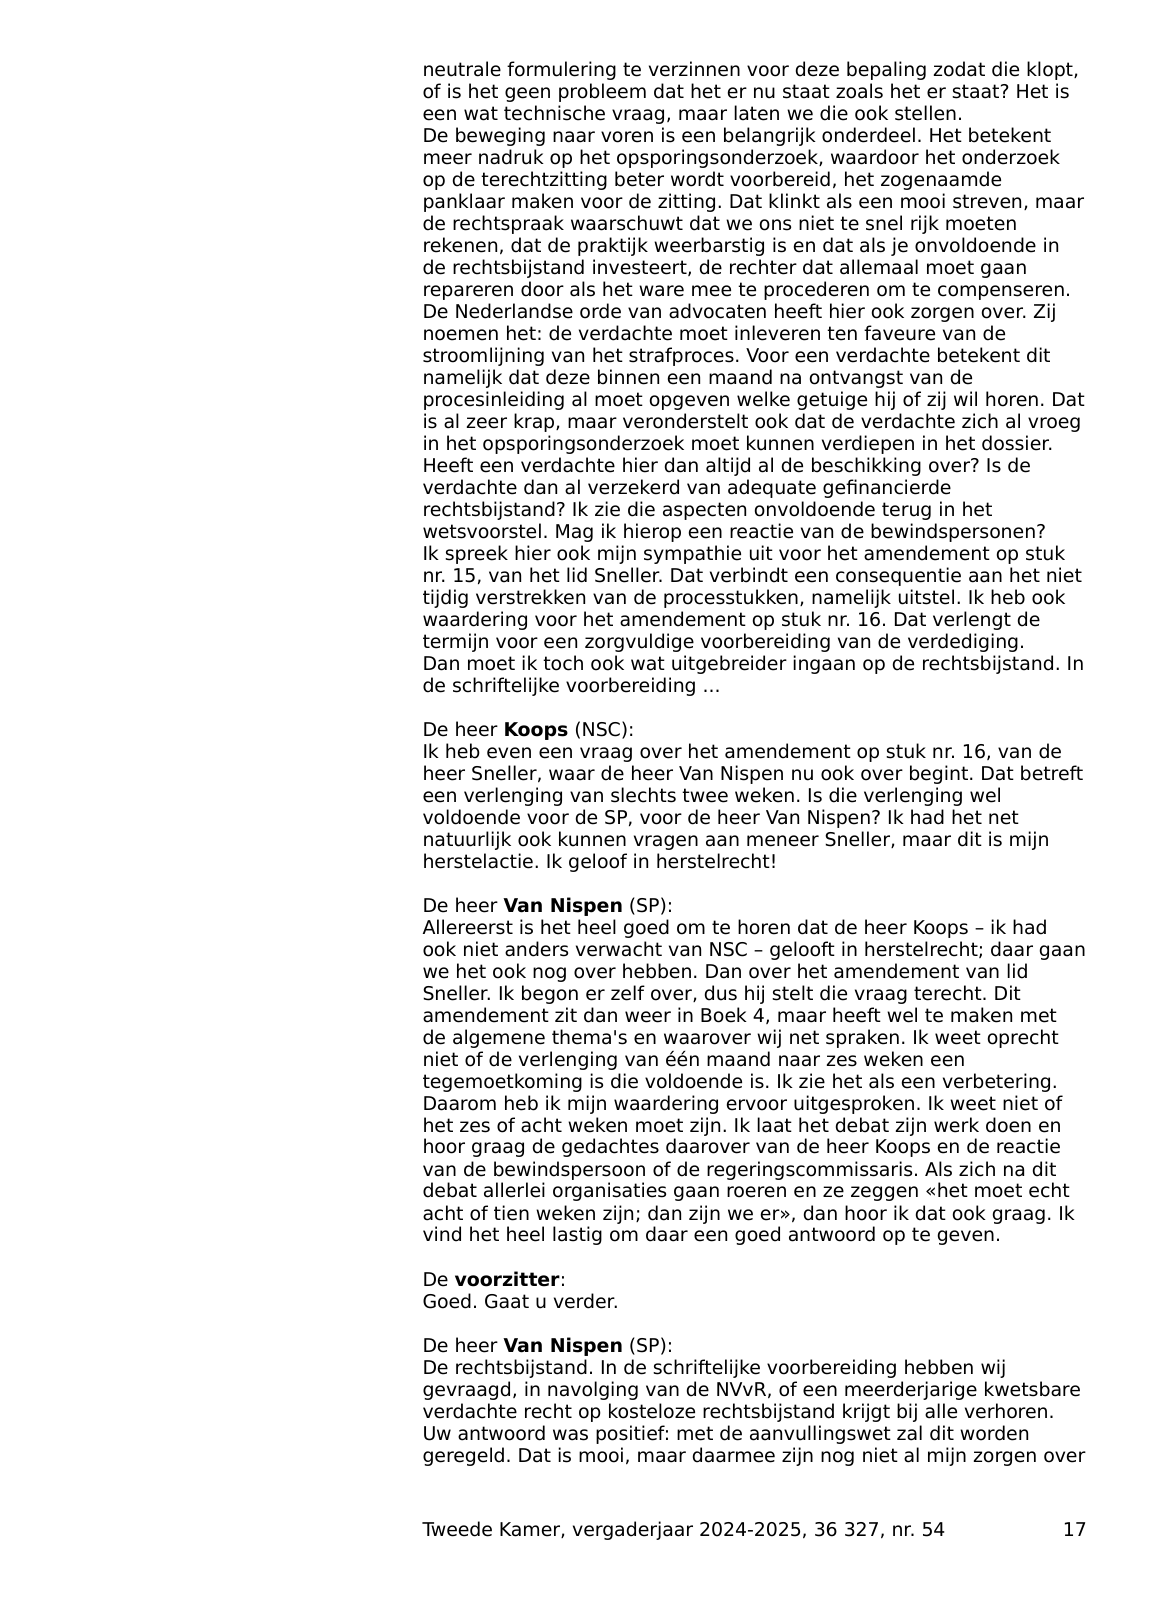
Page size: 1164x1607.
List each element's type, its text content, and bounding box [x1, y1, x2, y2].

text neutrale formulering te verzinnen voor deze bepaling zodat die klopt, of is het geen probleem dat het er nu staat zoals het er staat? Het is een wat technische vraag, maar laten we die ook stellen. [422, 59, 1087, 125]
text De heer Van Nispen (SP): [422, 1335, 1087, 1357]
text De heer Koops (NSC): [422, 719, 1087, 741]
text Goed. Gaat u verder. [422, 1291, 1087, 1312]
text De voorzitter: [422, 1268, 1087, 1291]
text Ik heb even een vraag over het amendement op stuk nr. 16, van de heer Sneller, waar de heer Van Nispen nu ook over begint. Dat betreft een verlenging van slechts twee weken. Is die verlenging wel voldoende voor de SP, voor de heer Van Nispen? Ik had het net natuurlijk ook kunnen vragen aan meneer Sneller, maar dit is mijn herstelactie. Ik geloof in herstelrecht! [422, 741, 1087, 872]
text De heer Van Nispen (SP): [422, 895, 1087, 917]
text Allereerst is het heel goed om te horen dat de heer Koops – ik had ook niet anders verwacht van NSC – gelooft in herstelrecht; daar gaan we het ook nog over hebben. Dan over het amendement van lid Sneller. Ik begon er zelf over, dus hij stelt die vraag terecht. Dit amendement zit dan weer in Boek 4, maar heeft wel te maken met de algemene thema's en waarover wij net spraken. Ik weet oprecht niet of de verlenging van één maand naar zes weken een tegemoetkoming is die voldoende is. Ik zie het als een verbetering. Daarom heb ik mijn waardering ervoor uitgesproken. Ik weet niet of het zes of acht weken moet zijn. Ik laat het debat zijn werk doen en hoor graag de gedachtes daarover van de heer Koops en de reactie van de bewindspersoon of de regeringscommissaris. Als zich na dit debat allerlei organisaties gaan roeren en ze zeggen «het moet echt acht of tien weken zijn; dan zijn we er», dan hoor ik dat ook graag. Ik vind het heel lastig om daar een goed antwoord op te geven. [422, 917, 1087, 1246]
text De beweging naar voren is een belangrijk onderdeel. Het betekent meer nadruk op het opsporingsonderzoek, waardoor het onderzoek op de terechtzitting beter wordt voorbereid, het zogenaamde panklaar maken voor de zitting. Dat klinkt als een mooi streven, maar de rechtspraak waarschuwt dat we ons niet te snel rijk moeten rekenen, dat de praktijk weerbarstig is en dat als je onvoldoende in de rechtsbijstand investeert, de rechter dat allemaal moet gaan repareren door als het ware mee te procederen om te compenseren. De Nederlandse orde van advocaten heeft hier ook zorgen over. Zij noemen het: de verdachte moet inleveren ten faveure van de stroomlijning van het strafproces. Voor een verdachte betekent dit namelijk dat deze binnen een maand na ontvangst van de procesinleiding al moet opgeven welke getuige hij of zij wil horen. Dat is al zeer krap, maar veronderstelt ook dat de verdachte zich al vroeg in het opsporingsonderzoek moet kunnen verdiepen in het dossier. Heeft een verdachte hier dan altijd al de beschikking over? Is de verdachte dan al verzekerd van adequate gefinancierde rechtsbijstand? Ik zie die aspecten onvoldoende terug in het wetsvoorstel. Mag ik hierop een reactie van de bewindspersonen? [422, 125, 1087, 543]
text Dan moet ik toch ook wat uitgebreider ingaan op de rechtsbijstand. In de schriftelijke voorbereiding ... [422, 652, 1087, 696]
text Ik spreek hier ook mijn sympathie uit voor het amendement op stuk nr. 15, van het lid Sneller. Dat verbindt een consequentie aan het niet tijdig verstrekken van de processtukken, namelijk uitstel. Ik heb ook waardering voor het amendement op stuk nr. 16. Dat verlengt de termijn voor een zorgvuldige voorbereiding van de verdediging. [422, 543, 1087, 652]
text De rechtsbijstand. In de schriftelijke voorbereiding hebben wij gevraagd, in navolging van de NVvR, of een meerderjarige kwetsbare verdachte recht op kosteloze rechtsbijstand krijgt bij alle verhoren. Uw antwoord was positief: met de aanvullingswet zal dit worden geregeld. Dat is mooi, maar daarmee zijn nog niet al mijn zorgen over [422, 1357, 1087, 1467]
